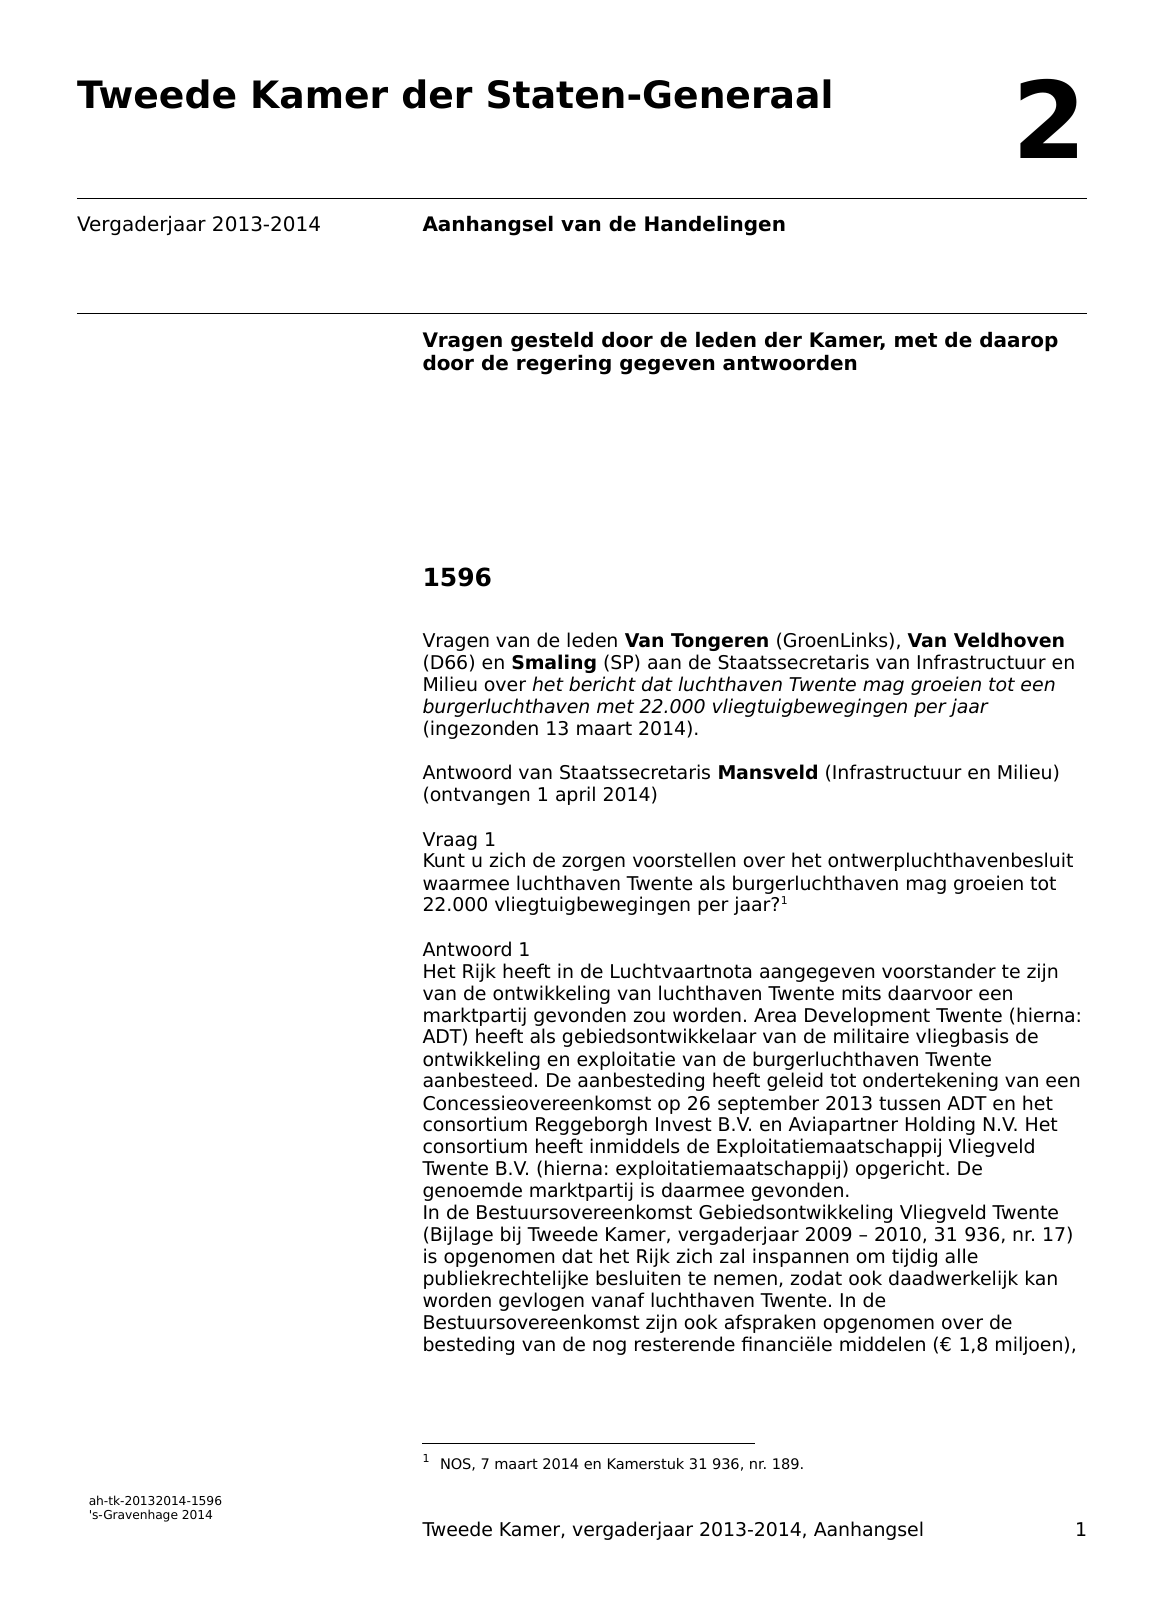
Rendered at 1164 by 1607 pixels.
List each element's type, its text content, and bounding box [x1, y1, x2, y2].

text Vraag 1 [422, 828, 1087, 850]
text 's-Gravenhage 2014 [88, 1508, 323, 1522]
table_cell Aanhangsel van de Handelingen [422, 199, 1087, 313]
text Kunt u zich de zorgen voorstellen over het ontwerpluchthavenbesluit waarmee luchthaven Twente als burgerluchthaven mag groeien tot 22.000 vliegtuigbewegingen per jaar? [422, 850, 1087, 916]
table_header 2 [886, 59, 1087, 198]
text ah-tk-20132014-1596 [88, 1494, 323, 1508]
text Antwoord van Staatssecretaris Mansveld (Infrastructuur en Milieu) (ontvangen 1 april 2014) [422, 762, 1087, 806]
text NOS, 7 maart 2014 en Kamerstuk 31 936, nr. 189. [422, 1452, 1087, 1474]
table_header Tweede Kamer der Staten-Generaal [77, 59, 886, 198]
text Het Rijk heeft in de Luchtvaartnota aangegeven voorstander te zijn van de ontwikkeling van luchthaven Twente mits daarvoor een marktpartij gevonden zou worden. Area Development Twente (hierna: ADT) heeft als gebiedsontwikkelaar van de militaire vliegbasis de ontwikkeling en exploitatie van de burgerluchthaven Twente aanbesteed. De aanbesteding heeft geleid tot ondertekening van een Concessieovereenkomst op 26 september 2013 tussen ADT en het consortium Reggeborgh Invest B.V. en Aviapartner Holding N.V. Het consortium heeft inmiddels de Exploitatiemaatschappij Vliegveld Twente B.V. (hierna: exploitatiemaatschappij) opgericht. De genoemde marktpartij is daarmee gevonden. [422, 961, 1087, 1202]
text Vragen van de leden Van Tongeren (GroenLinks), Van Veldhoven (D66) en Smaling (SP) aan de Staatssecretaris van Infrastructuur en Milieu over het bericht dat luchthaven Twente mag groeien tot een burgerluchthaven met 22.000 vliegtuigbewegingen per jaar (ingezonden 13 maart 2014). [422, 630, 1087, 740]
text 1596 [422, 563, 1087, 592]
table_cell Vergaderjaar 2013-2014 [77, 199, 422, 313]
table_cell [77, 314, 422, 375]
text Antwoord 1 [422, 938, 1087, 961]
table_cell Vragen gesteld door de leden der Kamer, met de daarop door de regering gegeven antwoorden [422, 314, 1087, 375]
text In de Bestuursovereenkomst Gebiedsontwikkeling Vliegveld Twente (Bijlage bij Tweede Kamer, vergaderjaar 2009 – 2010, 31 936, nr. 17) is opgenomen dat het Rijk zich zal inspannen om tijdig alle publiekrechtelijke besluiten te nemen, zodat ook daadwerkelijk kan worden gevlogen vanaf luchthaven Twente. In de Bestuursovereenkomst zijn ook afspraken opgenomen over de besteding van de nog resterende financiële middelen (€ 1,8 miljoen), [422, 1202, 1087, 1356]
